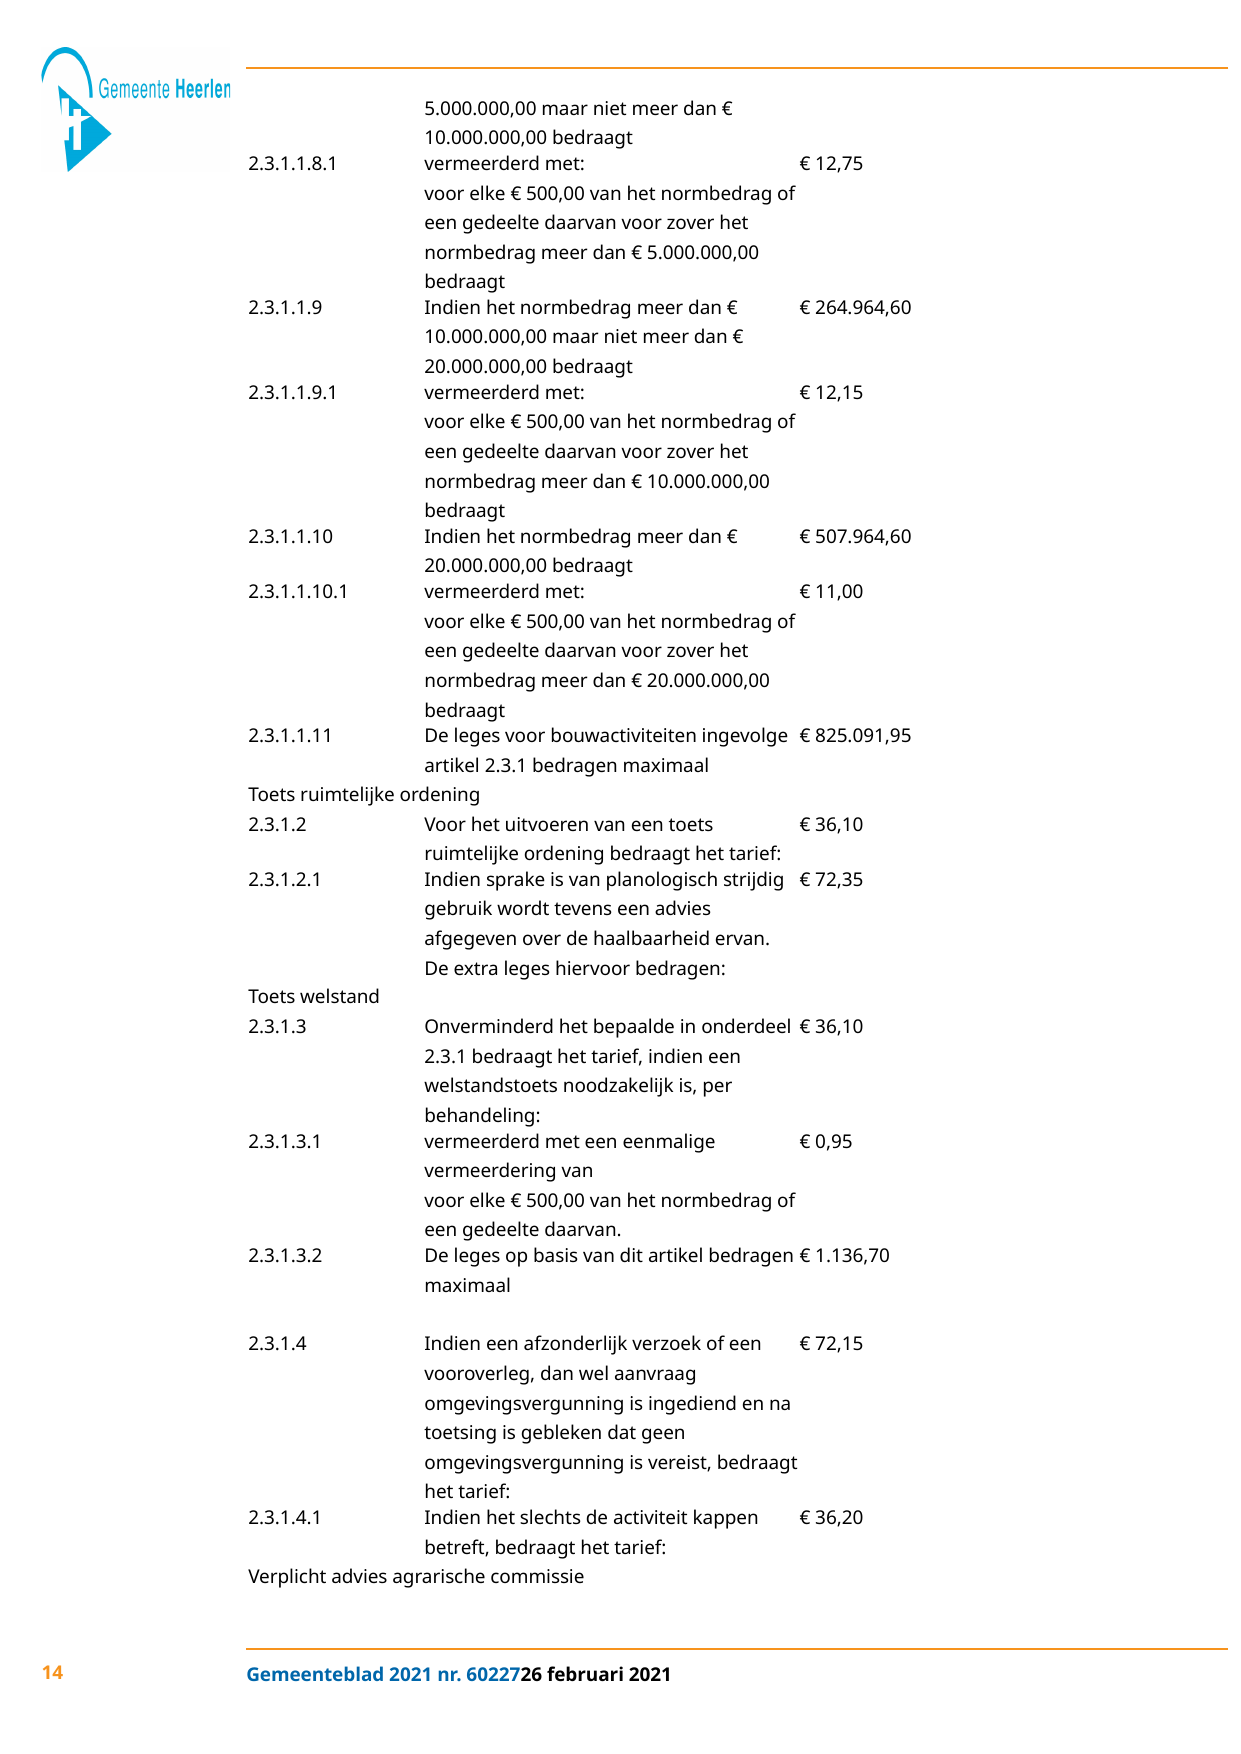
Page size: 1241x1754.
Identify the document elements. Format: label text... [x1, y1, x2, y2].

table_header [975, 1331, 1152, 1504]
table_cell vermeerderd met: voor elke € 500,00 van het normbedrag of een gedeelte daarvan voor zover het normbedrag meer dan € 5.000.000,00 bedraagt [424, 150, 799, 294]
table_header [975, 811, 1152, 866]
table_cell 2.3.1.3.1 [248, 1128, 424, 1242]
table_cell Indien het normbedrag meer dan € 10.000.000,00 maar niet meer dan € 20.000.000,00 bedraagt [424, 294, 799, 379]
table_cell € 72,35 [799, 866, 975, 981]
text Toets ruimtelijke ordening [248, 781, 1152, 807]
table_header 2.3.1.2 [248, 811, 424, 866]
table_header Voor het uitvoeren van een toets ruimtelijke ordening bedraagt het tarief: [424, 811, 799, 866]
table_cell € 264.964,60 [799, 294, 975, 379]
table_cell € 0,95 [799, 1128, 975, 1242]
table_cell 2.3.1.2.1 [248, 866, 424, 981]
table_header Indien een afzonderlijk verzoek of een vooroverleg, dan wel aanvraag omgevingsvergunning is ingediend en na toetsing is gebleken dat geen omgevingsvergunning is vereist, bedraagt het tarief: [424, 1331, 799, 1504]
table_cell [975, 523, 1152, 578]
table_cell € 507.964,60 [799, 523, 975, 578]
table_header € 72,15 [799, 1331, 975, 1504]
text Verplicht advies agrarische commissie [248, 1563, 1152, 1588]
table_cell [975, 1243, 1152, 1298]
table_cell 2.3.1.1.10 [248, 523, 424, 578]
table_header Onverminderd het bepaalde in onderdeel 2.3.1 bedraagt het tarief, indien een welstandstoets noodzakelijk is, per behandeling: [424, 1014, 799, 1128]
table_cell [975, 723, 1152, 778]
table_cell 2.3.1.4.1 [248, 1504, 424, 1559]
table_header 2.3.1.4 [248, 1331, 424, 1504]
table_cell [975, 866, 1152, 981]
table_cell Indien het normbedrag meer dan € 20.000.000,00 bedraagt [424, 523, 799, 578]
table_cell [975, 150, 1152, 294]
picture [41, 47, 59, 70]
table_cell 2.3.1.3.2 [248, 1243, 424, 1298]
table_cell 2.3.1.1.10.1 [248, 579, 424, 722]
table_cell 2.3.1.1.9.1 [248, 379, 424, 523]
table_cell € 11,00 [799, 579, 975, 722]
table_cell De leges voor bouwactiviteiten ingevolge artikel 2.3.1 bedragen maximaal [424, 723, 799, 778]
text Toets welstand [248, 984, 1152, 1009]
table_cell € 1.136,70 [799, 1243, 975, 1298]
table_cell [975, 95, 1152, 150]
table_cell 2.3.1.1.11 [248, 723, 424, 778]
picture [41, 47, 231, 172]
table_header € 36,10 [799, 1014, 975, 1128]
table_cell € 12,15 [799, 379, 975, 523]
table_header € 36,10 [799, 811, 975, 866]
table_header [975, 1014, 1152, 1128]
table_cell vermeerderd met: voor elke € 500,00 van het normbedrag of een gedeelte daarvan voor zover het normbedrag meer dan € 10.000.000,00 bedraagt [424, 379, 799, 523]
table_cell [975, 1128, 1152, 1242]
table_cell [975, 1504, 1152, 1559]
table_cell € 825.091,95 [799, 723, 975, 778]
table_cell De leges op basis van dit artikel bedragen maximaal [424, 1243, 799, 1298]
table_cell [248, 95, 424, 150]
table_cell 5.000.000,00 maar niet meer dan € 10.000.000,00 bedraagt [424, 95, 799, 150]
table_cell € 12,75 [799, 150, 975, 294]
table_cell [799, 95, 975, 150]
table_header 2.3.1.3 [248, 1014, 424, 1128]
table_cell [975, 294, 1152, 379]
table_cell 2.3.1.1.8.1 [248, 150, 424, 294]
table_cell [975, 579, 1152, 722]
table_cell [975, 379, 1152, 523]
table_cell 2.3.1.1.9 [248, 294, 424, 379]
table_cell vermeerderd met een eenmalige vermeerdering van voor elke € 500,00 van het normbedrag of een gedeelte daarvan. [424, 1128, 799, 1242]
table_cell vermeerderd met: voor elke € 500,00 van het normbedrag of een gedeelte daarvan voor zover het normbedrag meer dan € 20.000.000,00 bedraagt [424, 579, 799, 722]
table_cell Indien sprake is van planologisch strijdig gebruik wordt tevens een advies afgegeven over de haalbaarheid ervan. De extra leges hiervoor bedragen: [424, 866, 799, 981]
table_cell € 36,20 [799, 1504, 975, 1559]
table_cell Indien het slechts de activiteit kappen betreft, bedraagt het tarief: [424, 1504, 799, 1559]
